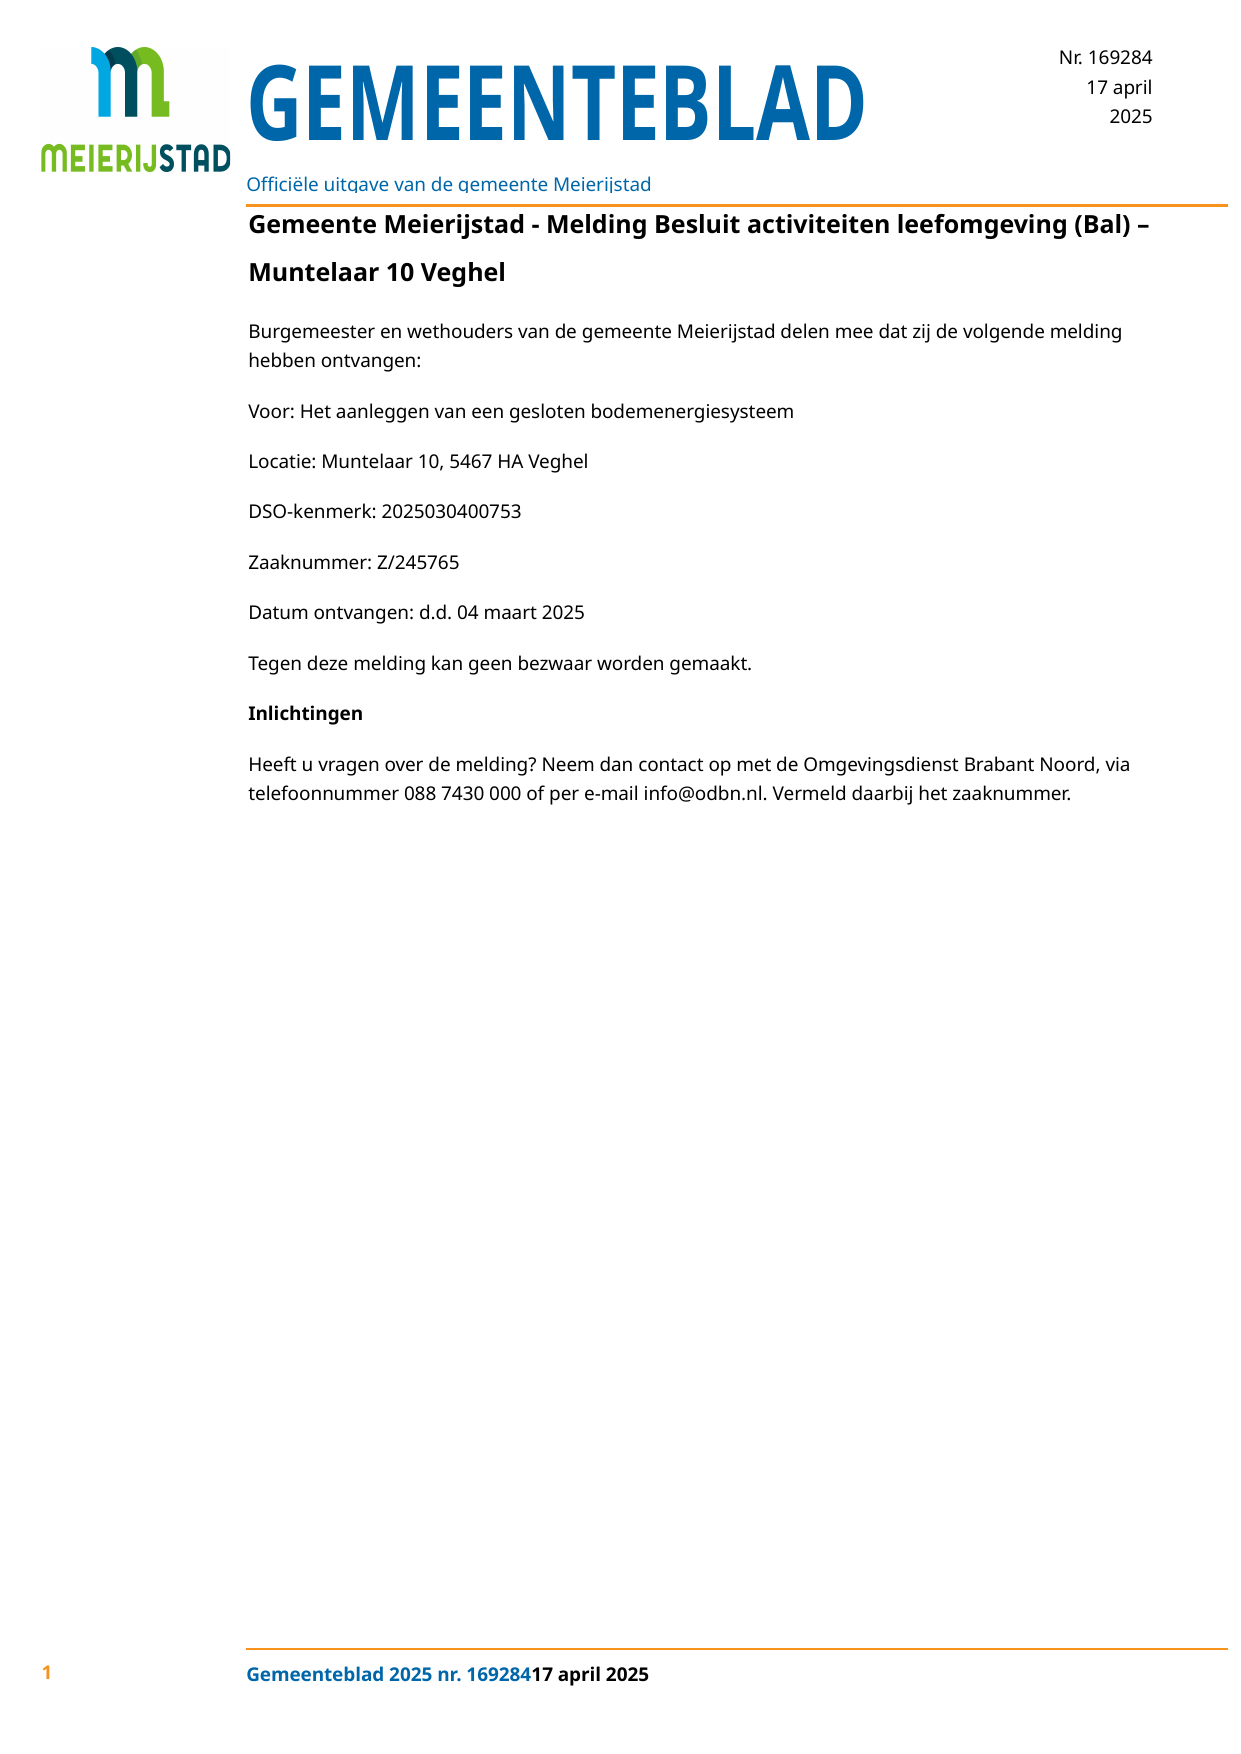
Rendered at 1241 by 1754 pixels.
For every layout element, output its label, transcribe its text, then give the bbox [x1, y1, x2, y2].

text Heeft u vragen over de melding? Neem dan contact op met de Omgevingsdienst Brabant Noord, via telefoonnummer 088 7430 000 of per e-mail info@odbn.nl. Vermeld daarbij het zaaknummer. [248, 751, 1152, 806]
picture [41, 47, 231, 172]
text Zaaknummer: Z/245765 [248, 549, 1152, 575]
text Burgemeester en wethouders van de gemeente Meierijstad delen mee dat zij de volgende melding hebben ontvangen: [248, 318, 1152, 373]
text Locatie: Muntelaar 10, 5467 HA Veghel [248, 448, 1152, 474]
text Inlichtingen [248, 700, 1152, 726]
text DSO-kenmerk: 2025030400753 [248, 499, 1152, 524]
text Datum ontvangen: d.d. 04 maart 2025 [248, 599, 1152, 625]
text Tegen deze melding kan geen bezwaar worden gemaakt. [248, 650, 1152, 676]
text Gemeente Meierijstad - Melding Besluit activiteiten leefomgeving (Bal) – Muntelaar 10 Veghel [248, 207, 1152, 288]
text Voor: Het aanleggen van een gesloten bodemenergiesysteem [248, 398, 1152, 424]
